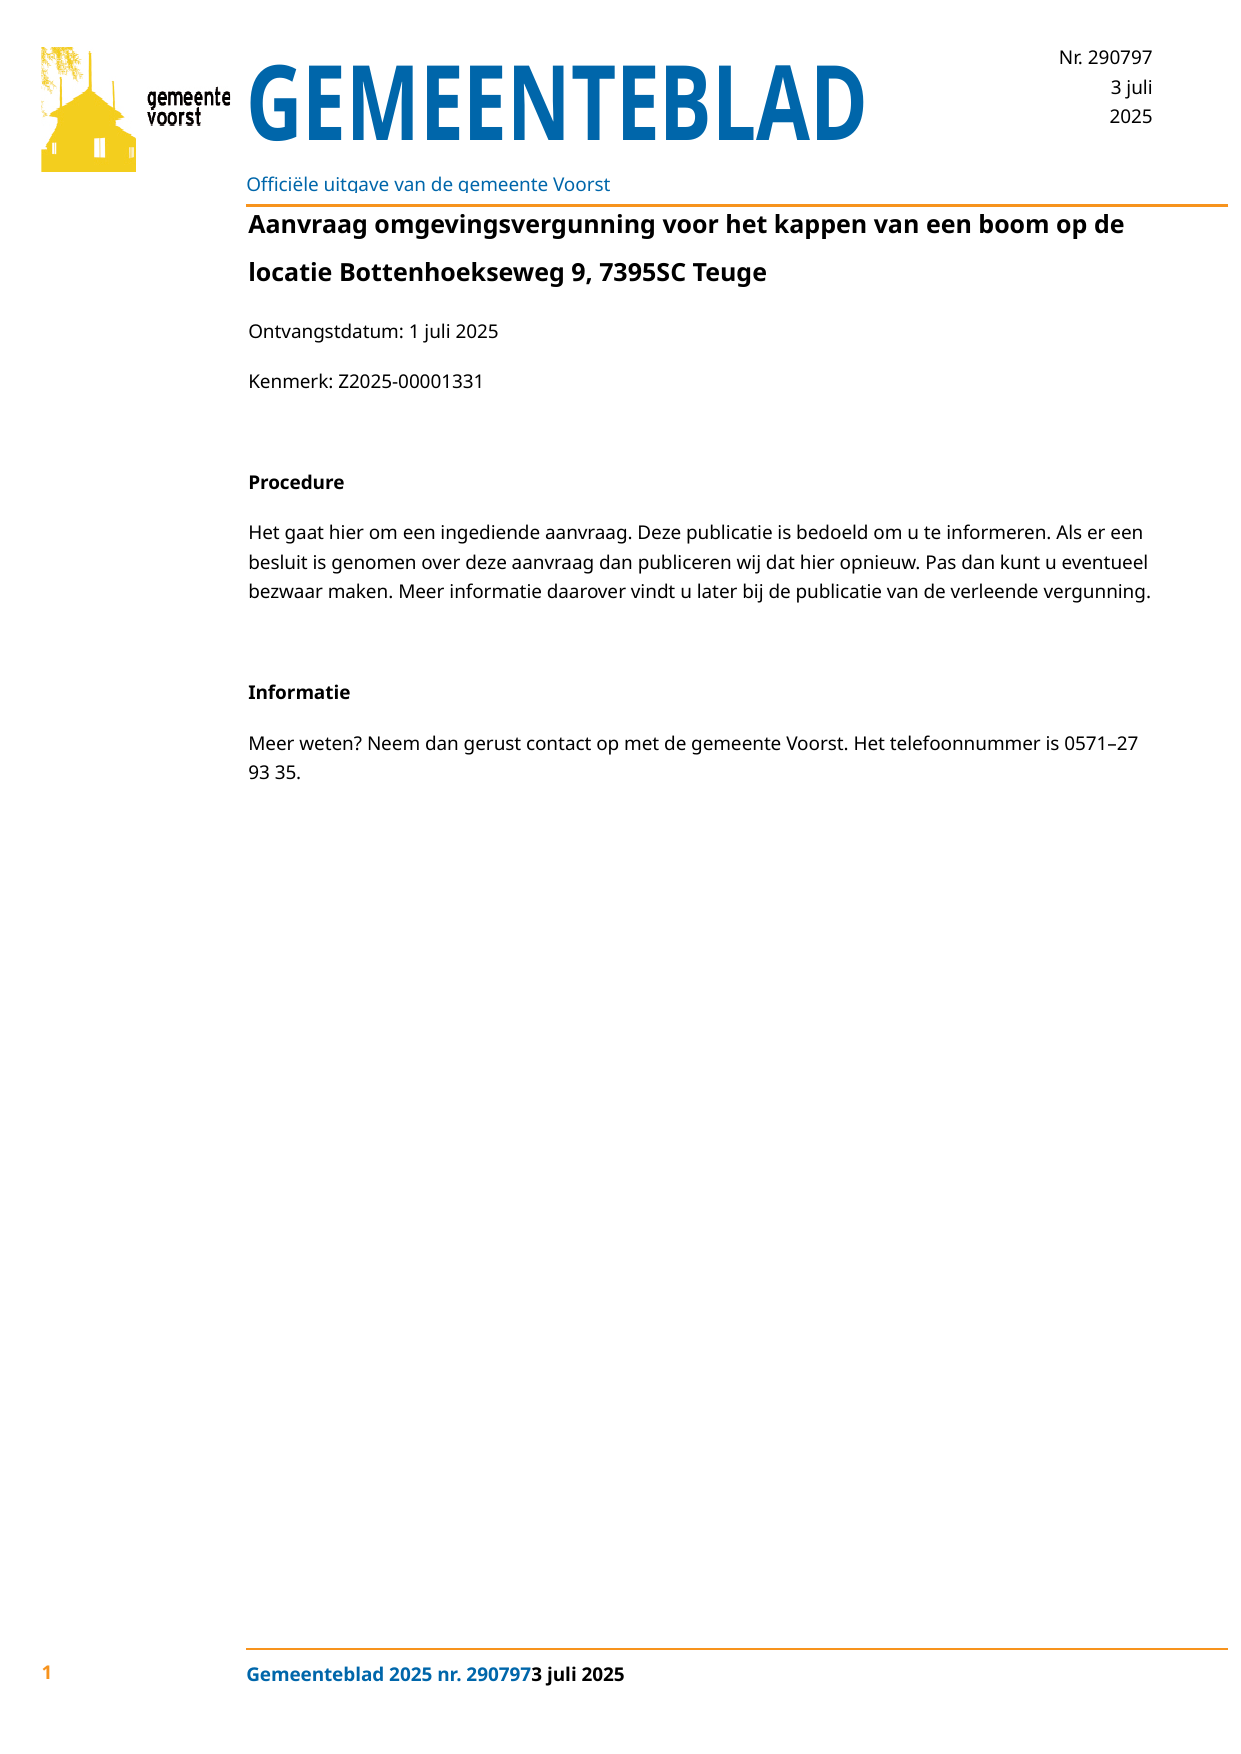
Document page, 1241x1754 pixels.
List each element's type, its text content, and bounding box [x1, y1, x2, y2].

text Aanvraag omgevingsvergunning voor het kappen van een boom op de locatie Bottenhoekseweg 9, 7395SC Teuge [248, 207, 1152, 288]
text Kenmerk: Z2025-00001331 [248, 368, 1152, 394]
text Het gaat hier om een ingediende aanvraag. Deze publicatie is bedoeld om u te informeren. Als er een besluit is genomen over deze aanvraag dan publiceren wij dat hier opnieuw. Pas dan kunt u eventueel bezwaar maken. Meer informatie daarover vindt u later bij de publicatie van de verleende vergunning. [248, 519, 1152, 604]
text Meer weten? Neem dan gerust contact op met de gemeente Voorst. Het telefoonnummer is 0571–27 93 35. [248, 730, 1152, 785]
picture [41, 47, 231, 172]
text Procedure [248, 469, 1152, 495]
text Informatie [248, 679, 1152, 705]
text Ontvangstdatum: 1 juli 2025 [248, 318, 1152, 344]
